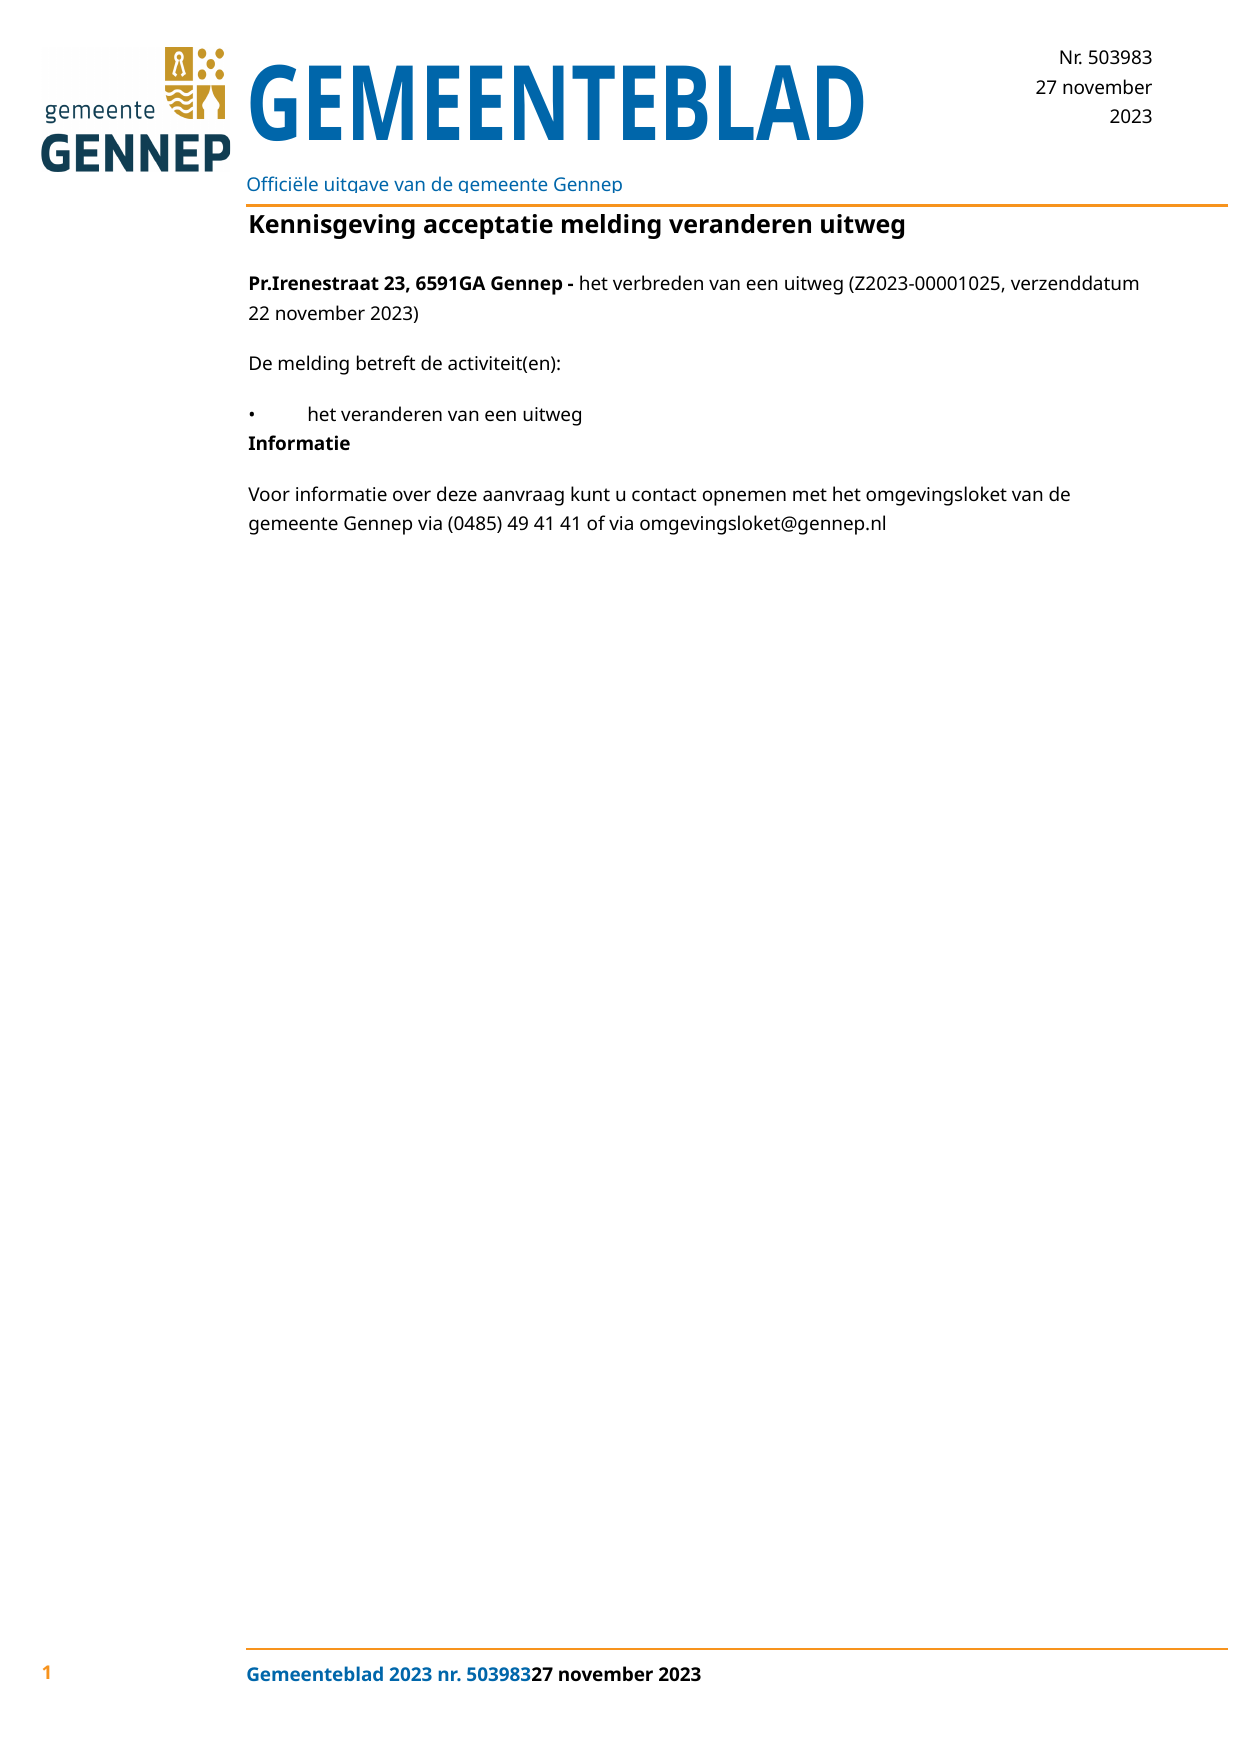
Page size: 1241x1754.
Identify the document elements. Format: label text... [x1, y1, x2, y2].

picture [41, 47, 231, 172]
text Informatie [248, 430, 1152, 456]
text Pr.Irenestraat 23, 6591GA Gennep - het verbreden van een uitweg (Z2023-00001025, verzenddatum 22 november 2023) [248, 270, 1152, 326]
text De melding betreft de activiteit(en): [248, 350, 1152, 376]
list het veranderen van een uitweg [248, 401, 1152, 426]
text Voor informatie over deze aanvraag kunt u contact opnemen met het omgevingsloket van de gemeente Gennep via (0485) 49 41 41 of via omgevingsloket@gennep.nl [248, 481, 1152, 536]
text Kennisgeving acceptatie melding veranderen uitweg [248, 207, 1152, 241]
